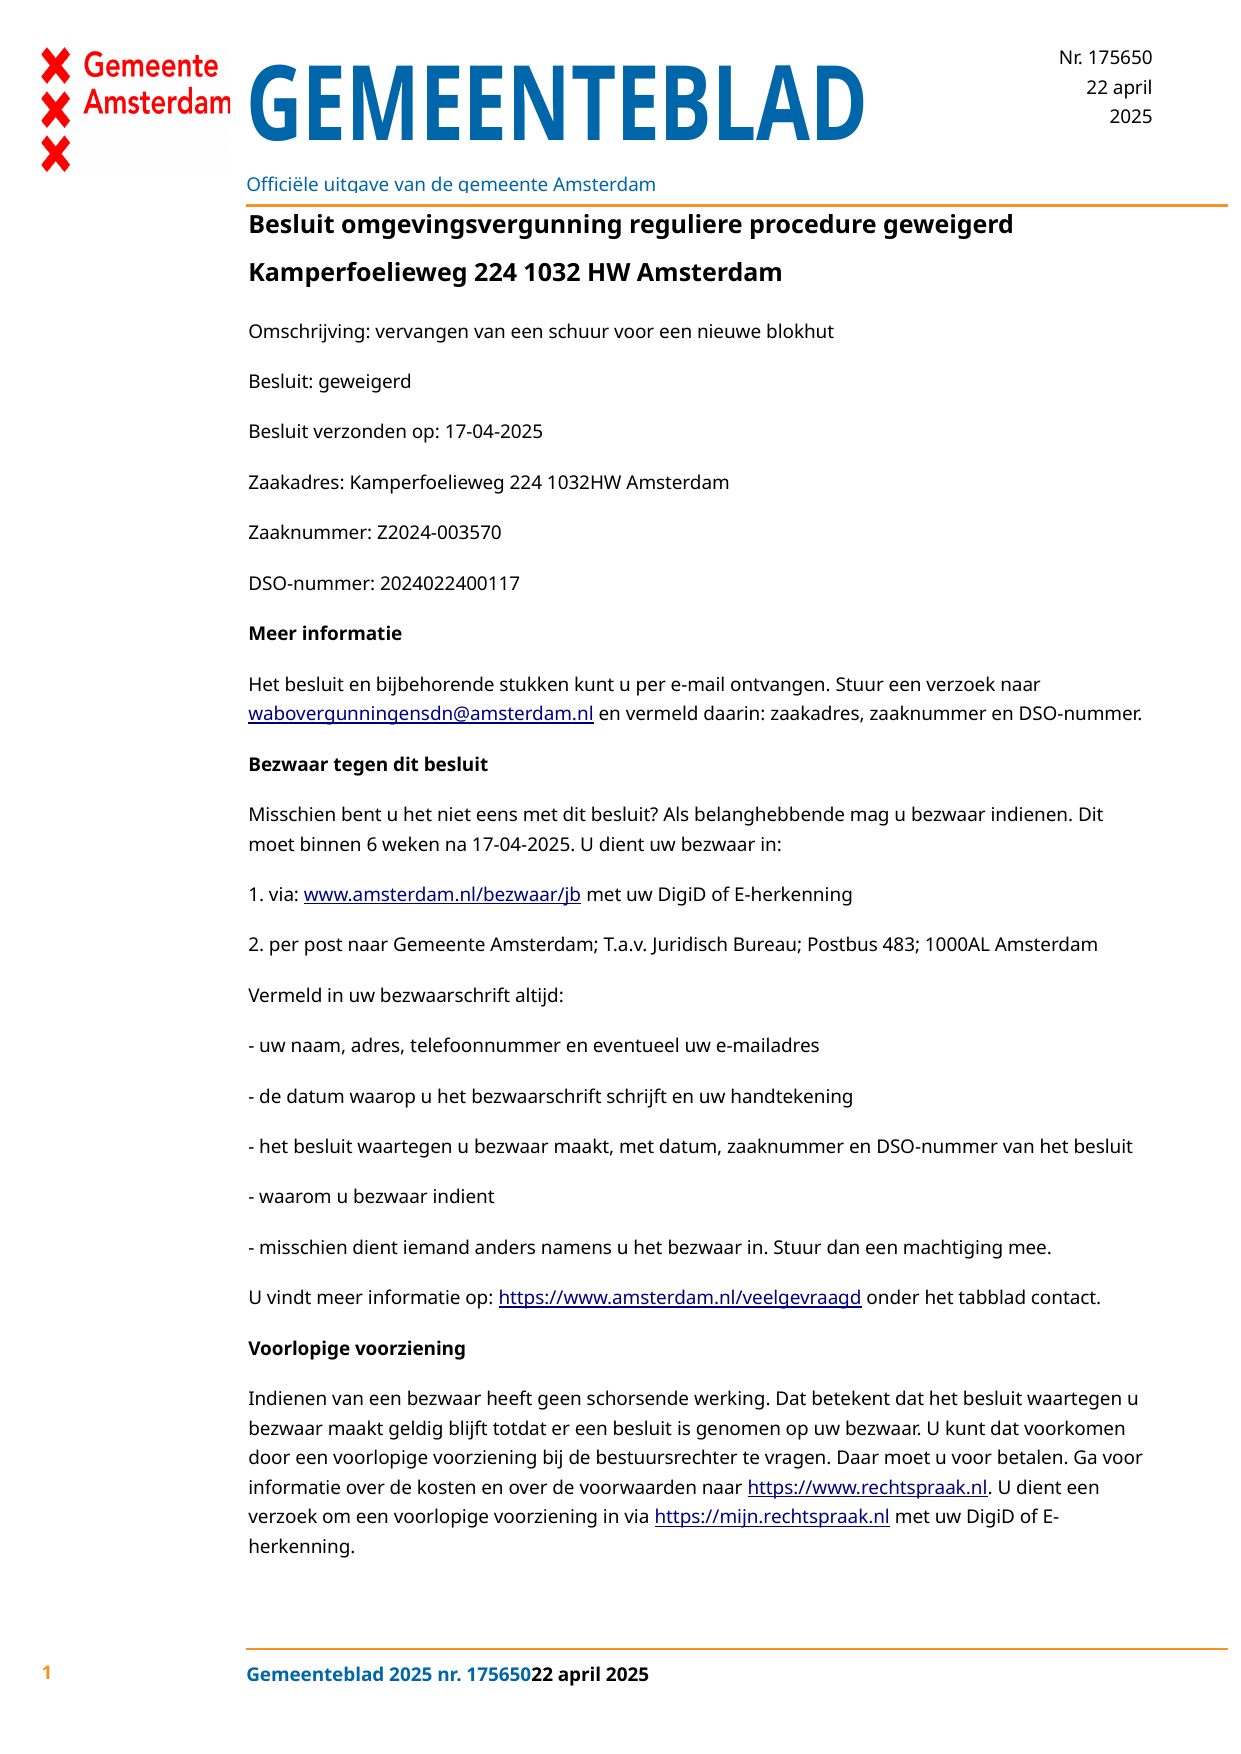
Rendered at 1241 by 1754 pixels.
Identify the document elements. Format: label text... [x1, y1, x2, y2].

text - misschien dient iemand anders namens u het bezwaar in. Stuur dan een machtiging mee. [248, 1234, 1152, 1260]
text Misschien bent u het niet eens met dit besluit? Als belanghebbende mag u bezwaar indienen. Dit moet binnen 6 weken na 17-04-2025. U dient uw bezwaar in: [248, 801, 1152, 857]
text Bezwaar tegen dit besluit [248, 751, 1152, 777]
text 2. per post naar Gemeente Amsterdam; T.a.v. Juridisch Bureau; Postbus 483; 1000AL Amsterdam [248, 932, 1152, 957]
text 1. via: www.amsterdam.nl/bezwaar/jb met uw DigiD of E-herkenning [248, 881, 1152, 907]
picture [41, 47, 231, 172]
text Besluit: geweigerd [248, 368, 1152, 394]
text - het besluit waartegen u bezwaar maakt, met datum, zaaknummer en DSO-nummer van het besluit [248, 1133, 1152, 1159]
text - de datum waarop u het bezwaarschrift schrijft en uw handtekening [248, 1083, 1152, 1109]
text Indienen van een bezwaar heeft geen schorsende werking. Dat betekent dat het besluit waartegen u bezwaar maakt geldig blijft totdat er een besluit is genomen op uw bezwaar. U kunt dat voorkomen door een voorlopige voorziening bij de bestuursrechter te vragen. Daar moet u voor betalen. Ga voor informatie over de kosten en over de voorwaarden naar https://www.rechtspraak.nl. U dient een verzoek om een voorlopige voorziening in via https://mijn.rechtspraak.nl met uw DigiD of E-herkenning. [248, 1385, 1152, 1559]
text Besluit verzonden op: 17-04-2025 [248, 419, 1152, 444]
text Het besluit en bijbehorende stukken kunt u per e-mail ontvangen. Stuur een verzoek naar wabovergunningensdn@amsterdam.nl en vermeld daarin: zaakadres, zaaknummer en DSO-nummer. [248, 671, 1152, 726]
text U vindt meer informatie op: https://www.amsterdam.nl/veelgevraagd onder het tabblad contact. [248, 1284, 1152, 1310]
text Omschrijving: vervangen van een schuur voor een nieuwe blokhut [248, 318, 1152, 344]
text Zaakadres: Kamperfoelieweg 224 1032HW Amsterdam [248, 469, 1152, 495]
text Zaaknummer: Z2024-003570 [248, 519, 1152, 545]
text Vermeld in uw bezwaarschrift altijd: [248, 982, 1152, 1008]
text - uw naam, adres, telefoonnummer en eventueel uw e-mailadres [248, 1032, 1152, 1058]
text Meer informatie [248, 620, 1152, 646]
text - waarom u bezwaar indient [248, 1184, 1152, 1209]
text DSO-nummer: 2024022400117 [248, 570, 1152, 596]
text Voorlopige voorziening [248, 1335, 1152, 1361]
text Besluit omgevingsvergunning reguliere procedure geweigerd Kamperfoelieweg 224 1032 HW Amsterdam [248, 207, 1152, 288]
